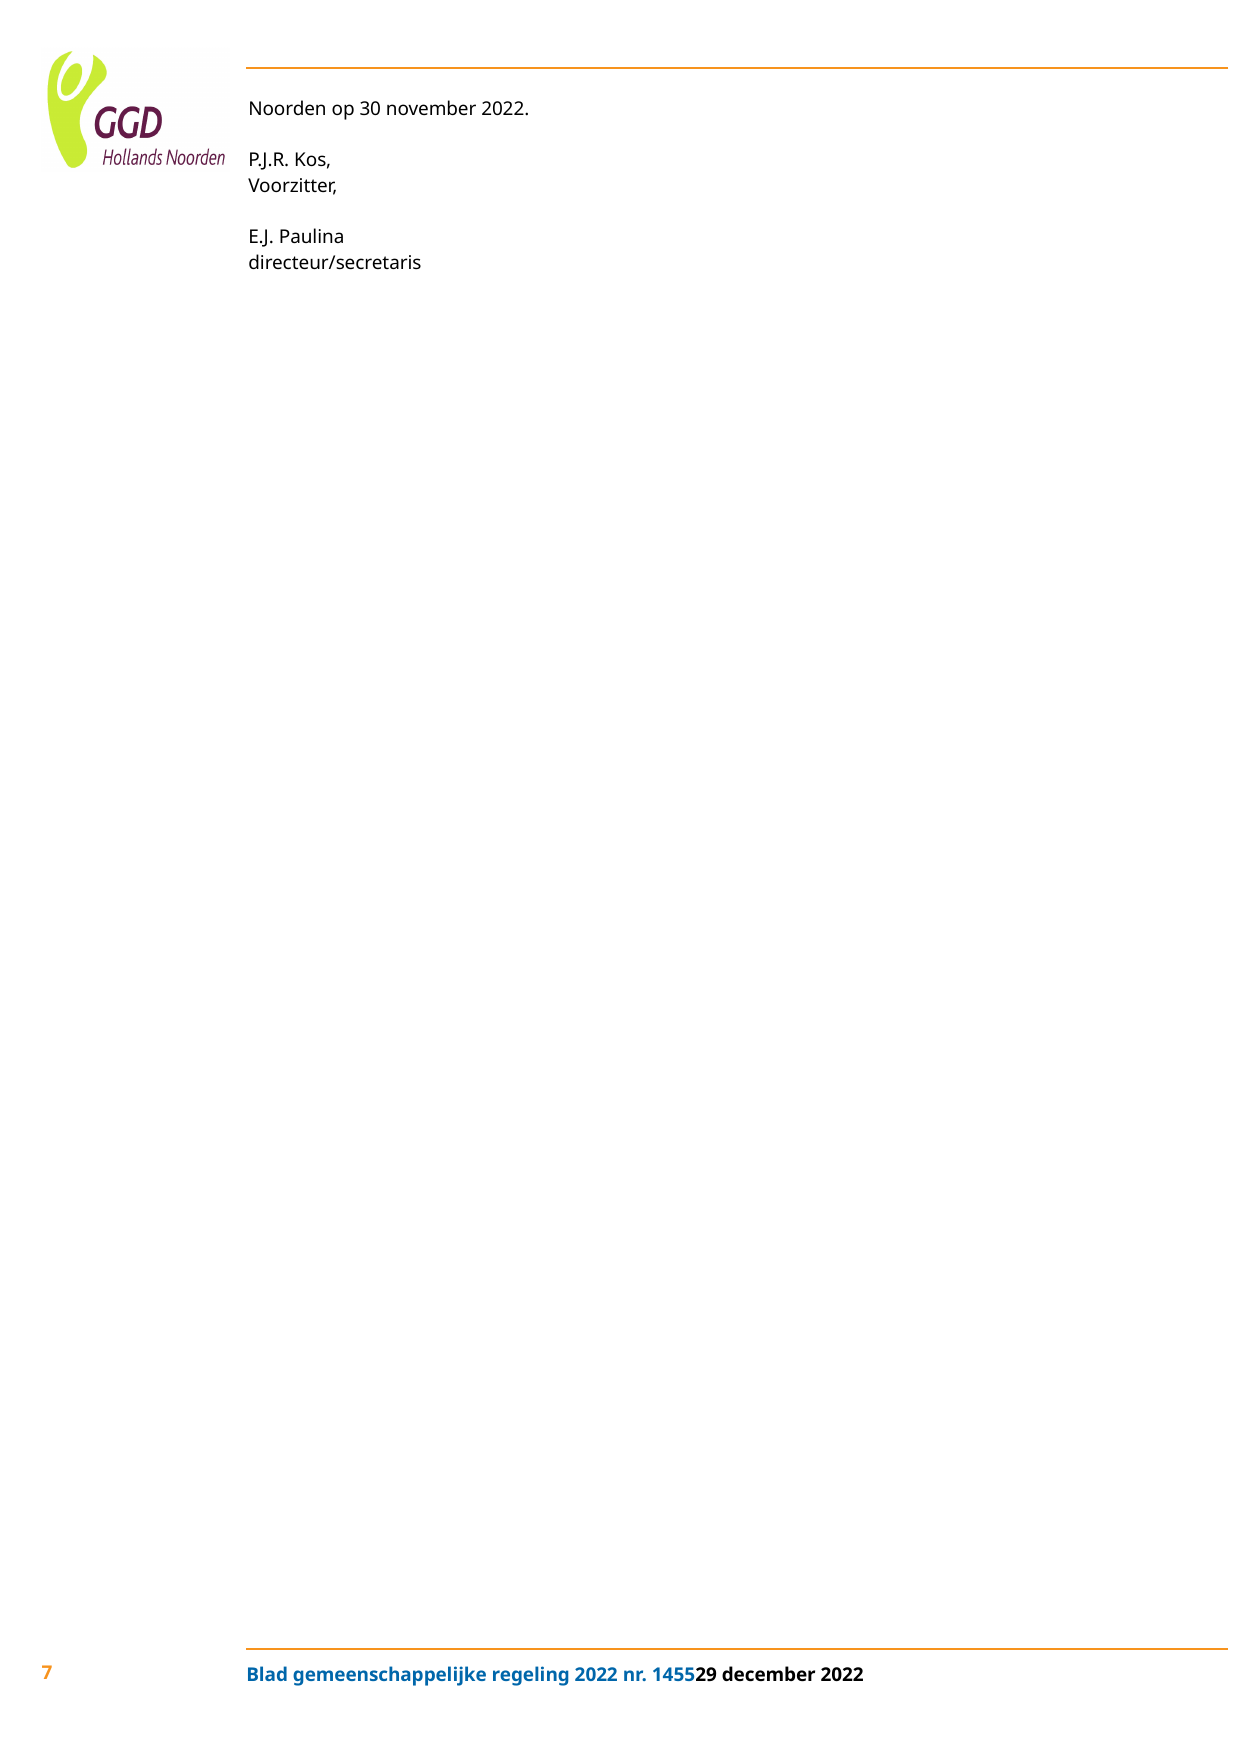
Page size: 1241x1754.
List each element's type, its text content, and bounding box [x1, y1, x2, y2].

text Noorden op 30 november 2022. [248, 95, 1152, 121]
text E.J. Paulina [248, 223, 1152, 249]
picture [41, 47, 231, 172]
text Voorzitter, [248, 172, 1152, 198]
text directeur/secretaris [248, 249, 1152, 275]
text P.J.R. Kos, [248, 146, 1152, 172]
